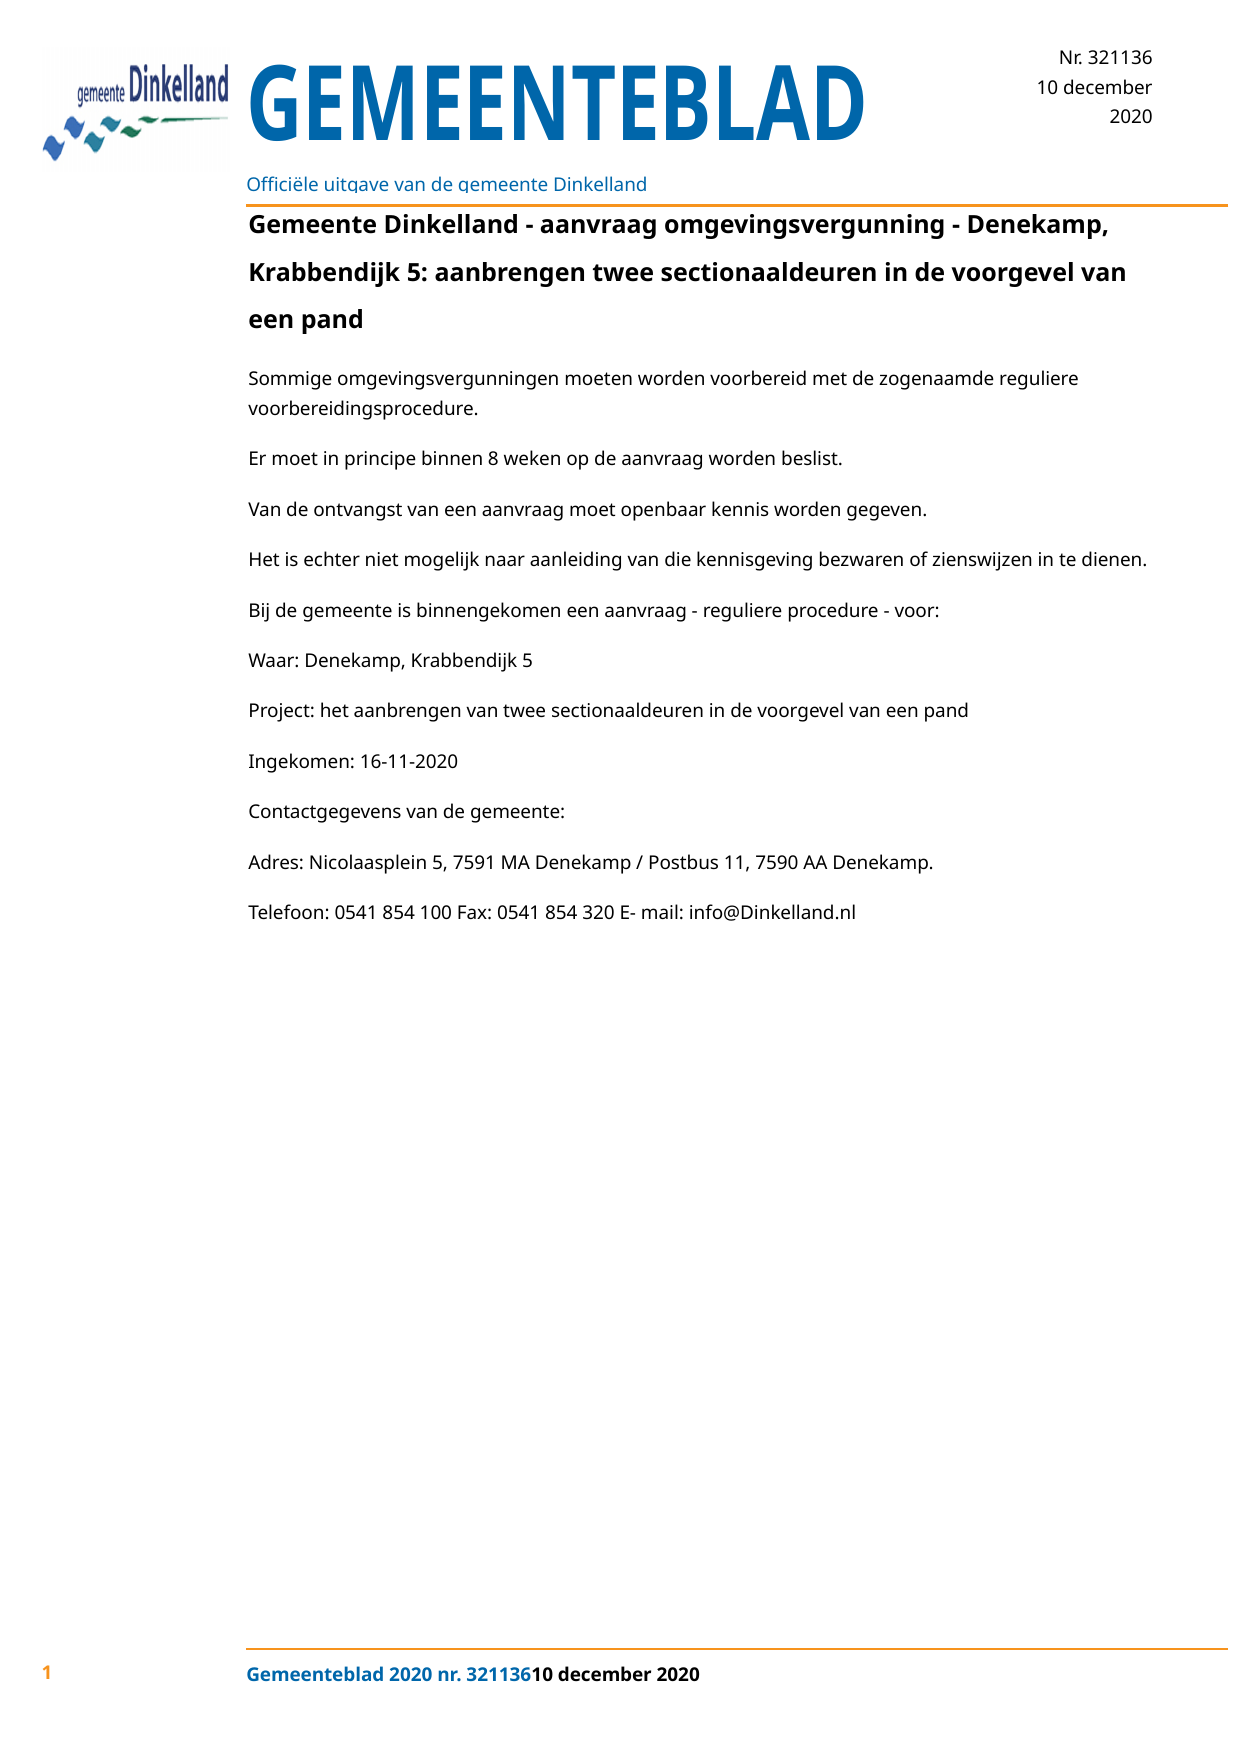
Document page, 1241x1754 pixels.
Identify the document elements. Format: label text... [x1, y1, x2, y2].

text Project: het aanbrengen van twee sectionaaldeuren in de voorgevel van een pand [248, 698, 1152, 723]
text Sommige omgevingsvergunningen moeten worden voorbereid met de zogenaamde reguliere voorbereidingsprocedure. [248, 366, 1152, 421]
text Bij de gemeente is binnengekomen een aanvraag - reguliere procedure - voor: [248, 597, 1152, 622]
text Ingekomen: 16-11-2020 [248, 748, 1152, 774]
text Waar: Denekamp, Krabbendijk 5 [248, 647, 1152, 673]
text Het is echter niet mogelijk naar aanleiding van die kennisgeving bezwaren of zienswijzen in te dienen. [248, 546, 1152, 572]
text Er moet in principe binnen 8 weken op de aanvraag worden beslist. [248, 446, 1152, 471]
picture [41, 47, 231, 172]
text Adres: Nicolaasplein 5, 7591 MA Denekamp / Postbus 11, 7590 AA Denekamp. [248, 849, 1152, 874]
text Van de ontvangst van een aanvraag moet openbaar kennis worden gegeven. [248, 496, 1152, 522]
text Telefoon: 0541 854 100 Fax: 0541 854 320 E- mail: info@Dinkelland.nl [248, 899, 1152, 925]
text Gemeente Dinkelland - aanvraag omgevingsvergunning - Denekamp, Krabbendijk 5: aanbrengen twee sectionaaldeuren in de voorgevel van een pand [248, 207, 1152, 336]
text Contactgegevens van de gemeente: [248, 798, 1152, 824]
